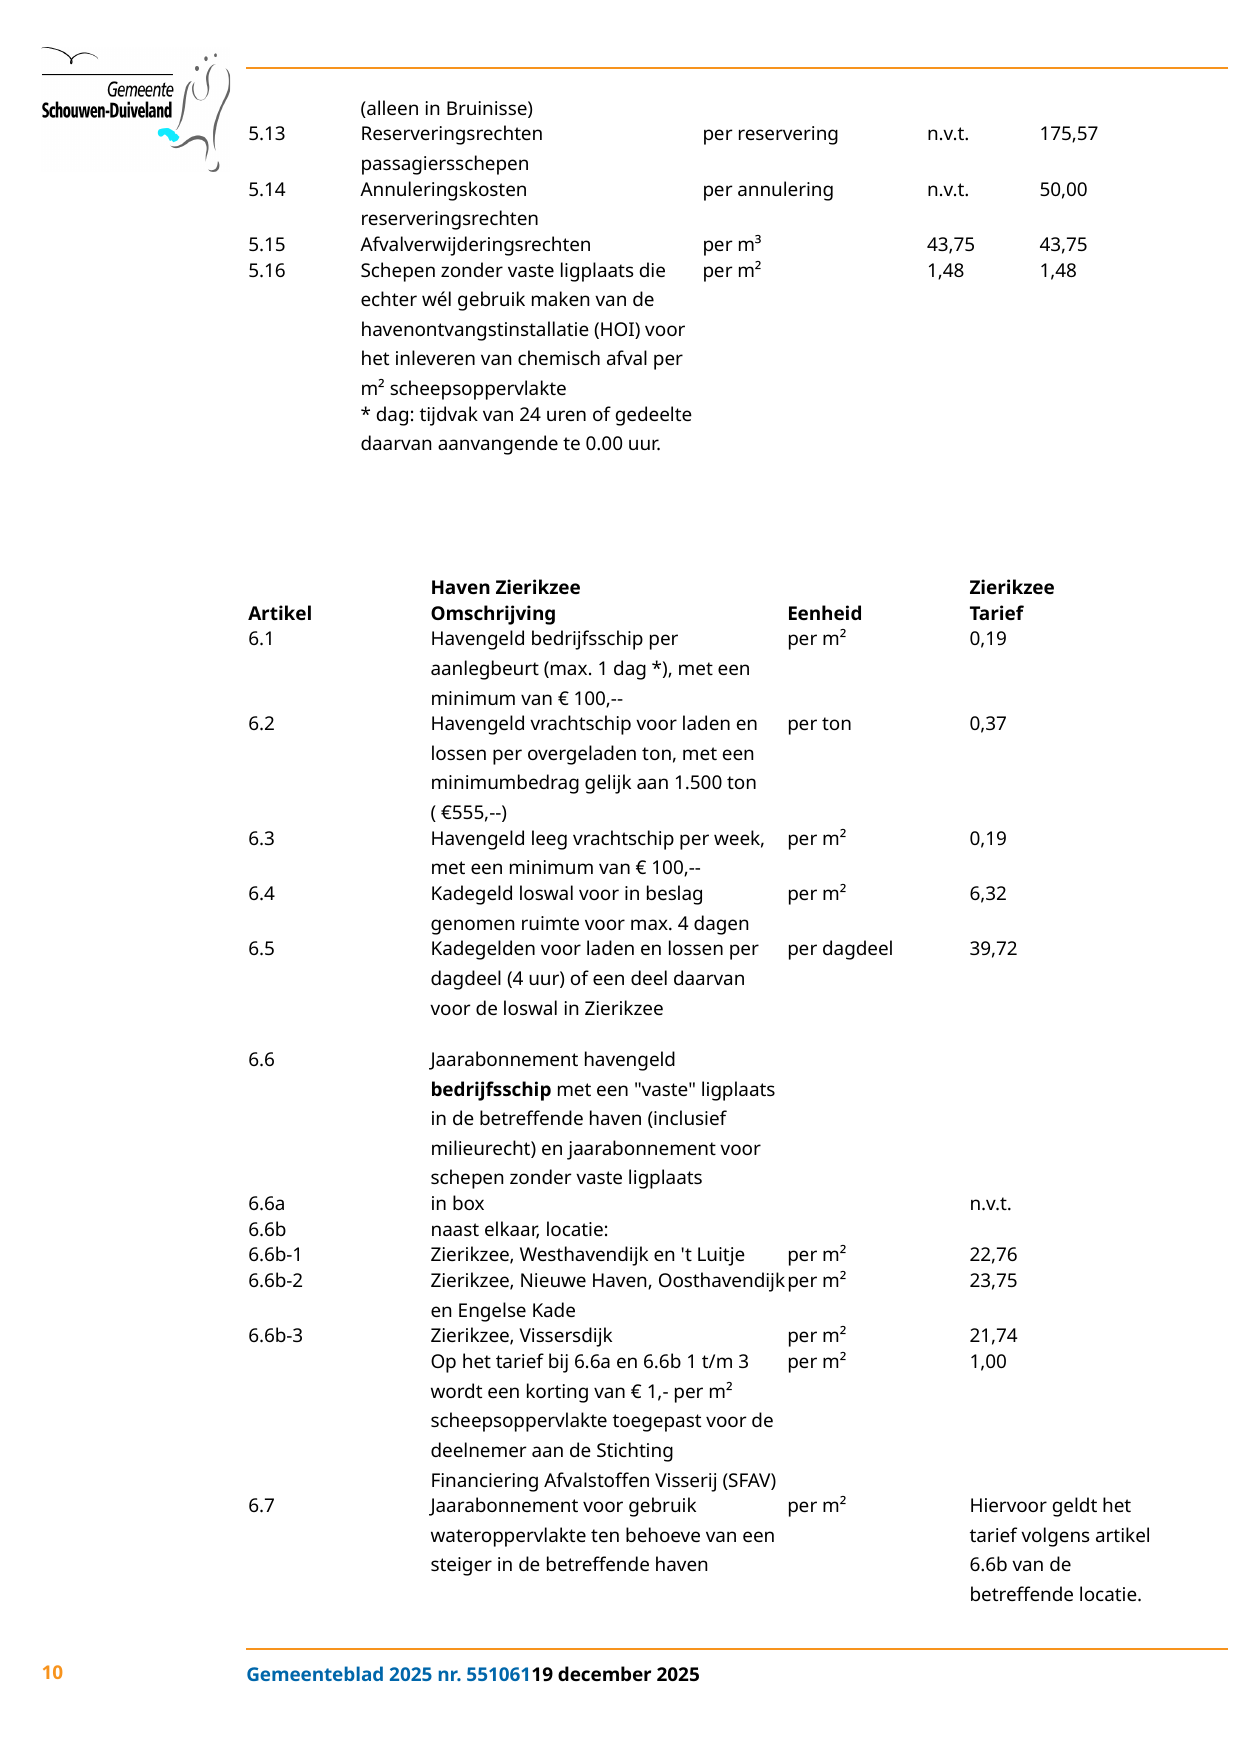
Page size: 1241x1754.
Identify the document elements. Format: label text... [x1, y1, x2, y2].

table_cell [430, 1020, 787, 1046]
table_cell per m² [787, 1268, 969, 1323]
table_cell 6.6 [248, 1046, 430, 1190]
table_cell Annuleringskosten reserveringsrechten [360, 176, 702, 231]
picture [41, 47, 231, 172]
table_cell 22,76 [969, 1242, 1152, 1267]
table_cell per m² [787, 1242, 969, 1267]
table_cell Op het tarief bij 6.6a en 6.6b 1 t/m 3 wordt een korting van € 1,- per m² scheepsoppervlakte toegepast voor de deelnemer aan de Stichting Financiering Afvalstoffen Visserij (SFAV) [430, 1349, 787, 1492]
table_cell 6.6a [248, 1190, 430, 1216]
table_cell 23,75 [969, 1268, 1152, 1323]
table_cell (alleen in Bruinisse) [360, 95, 702, 121]
table_cell [969, 1046, 1152, 1190]
table_cell per m² [787, 1349, 969, 1492]
table_cell [702, 95, 927, 121]
table_cell Havengeld vrachtschip voor laden en lossen per overgeladen ton, met een minimumbedrag gelijk aan 1.500 ton ( €555,--) [430, 710, 787, 825]
table_cell Kadegeld loswal voor in beslag genomen ruimte voor max. 4 dagen [430, 880, 787, 936]
table_cell 5.14 [248, 176, 360, 231]
table_cell 1,48 [1039, 257, 1152, 401]
table_cell 6.3 [248, 825, 430, 880]
table_cell Schepen zonder vaste ligplaats die echter wél gebruik maken van de havenontvangstinstallatie (HOI) voor het inleveren van chemisch afval per m² scheepsoppervlakte [360, 257, 702, 401]
table_cell * dag: tijdvak van 24 uren of gedeelte daarvan aanvangende te 0.00 uur. [360, 401, 702, 456]
table_cell Reserveringsrechten passagiersschepen [360, 121, 702, 176]
table_cell per m² [702, 257, 927, 401]
table_cell [787, 1046, 969, 1190]
table_cell 50,00 [1039, 176, 1152, 231]
table_cell per reservering [702, 121, 927, 176]
table_cell 6.7 [248, 1493, 430, 1607]
table_cell 6.6b-1 [248, 1242, 430, 1267]
table_cell Zierikzee [969, 574, 1152, 600]
table_cell 1,00 [969, 1349, 1152, 1492]
table_header [430, 548, 787, 574]
table_cell per m² [787, 626, 969, 710]
table_cell 43,75 [927, 231, 1039, 257]
table_cell [1039, 401, 1152, 456]
table_cell 5.13 [248, 121, 360, 176]
table_header [787, 548, 969, 574]
table_cell Haven Zierikzee [430, 574, 787, 600]
table_cell Tarief [969, 600, 1152, 626]
table_cell Havengeld bedrijfsschip per aanlegbeurt (max. 1 dag *), met een minimum van € 100,-- [430, 626, 787, 710]
table_cell 6.5 [248, 936, 430, 1020]
table_cell 6.4 [248, 880, 430, 936]
table_cell [787, 1020, 969, 1046]
table_cell Zierikzee, Vissersdijk [430, 1323, 787, 1348]
table_cell 5.16 [248, 257, 360, 401]
table_cell per m² [787, 1493, 969, 1607]
table_cell Kadegelden voor laden en lossen per dagdeel (4 uur) of een deel daarvan voor de loswal in Zierikzee [430, 936, 787, 1020]
table_cell [787, 1216, 969, 1242]
table_cell 21,74 [969, 1323, 1152, 1348]
table_header [248, 548, 430, 574]
table_cell n.v.t. [927, 121, 1039, 176]
table_cell per m² [787, 1323, 969, 1348]
table_cell Omschrijving [430, 600, 787, 626]
table_cell 0,19 [969, 825, 1152, 880]
table_cell Jaarabonnement voor gebruik wateroppervlakte ten behoeve van een steiger in de betreffende haven [430, 1493, 787, 1607]
table_cell 6,32 [969, 880, 1152, 936]
table_cell n.v.t. [969, 1190, 1152, 1216]
table_cell 0,19 [969, 626, 1152, 710]
table_cell [1039, 95, 1152, 121]
table_cell in box [430, 1190, 787, 1216]
table_cell 1,48 [927, 257, 1039, 401]
table_cell 6.2 [248, 710, 430, 825]
table_cell [248, 1349, 430, 1492]
table_cell [969, 1020, 1152, 1046]
table_cell 6.6b [248, 1216, 430, 1242]
table_header [969, 548, 1152, 574]
table_cell Havengeld leeg vrachtschip per week, met een minimum van € 100,-- [430, 825, 787, 880]
table_cell [248, 401, 360, 456]
table_cell Zierikzee, Nieuwe Haven, Oosthavendijk en Engelse Kade [430, 1268, 787, 1323]
table_cell per m² [787, 880, 969, 936]
table_cell 43,75 [1039, 231, 1152, 257]
table_cell [787, 574, 969, 600]
table_cell [702, 401, 927, 456]
table_cell Hiervoor geldt het tarief volgens artikel 6.6b van de betreffende locatie. [969, 1493, 1152, 1607]
table_cell Eenheid [787, 600, 969, 626]
table_cell [787, 1190, 969, 1216]
table_cell per dagdeel [787, 936, 969, 1020]
table_cell naast elkaar, locatie: [430, 1216, 787, 1242]
table_cell 5.15 [248, 231, 360, 257]
table_cell 6.6b-2 [248, 1268, 430, 1323]
table_cell Zierikzee, Westhavendijk en 't Luitje [430, 1242, 787, 1267]
table_cell 0,37 [969, 710, 1152, 825]
table_cell Artikel [248, 600, 430, 626]
table_cell [927, 401, 1039, 456]
table_cell per annulering [702, 176, 927, 231]
table_cell 6.6b-3 [248, 1323, 430, 1348]
table_cell Afvalverwijderingsrechten [360, 231, 702, 257]
table_cell 175,57 [1039, 121, 1152, 176]
table_cell [248, 574, 430, 600]
table_cell per m³ [702, 231, 927, 257]
table_cell per m² [787, 825, 969, 880]
table_cell 39,72 [969, 936, 1152, 1020]
table_cell 6.1 [248, 626, 430, 710]
table_cell per ton [787, 710, 969, 825]
table_cell [927, 95, 1039, 121]
table_cell n.v.t. [927, 176, 1039, 231]
table_cell [969, 1216, 1152, 1242]
table_cell [248, 1020, 430, 1046]
table_cell [248, 95, 360, 121]
table_cell Jaarabonnement havengeld bedrijfsschip met een "vaste" ligplaats in de betreffende haven (inclusief milieurecht) en jaarabonnement voor schepen zonder vaste ligplaats [430, 1046, 787, 1190]
